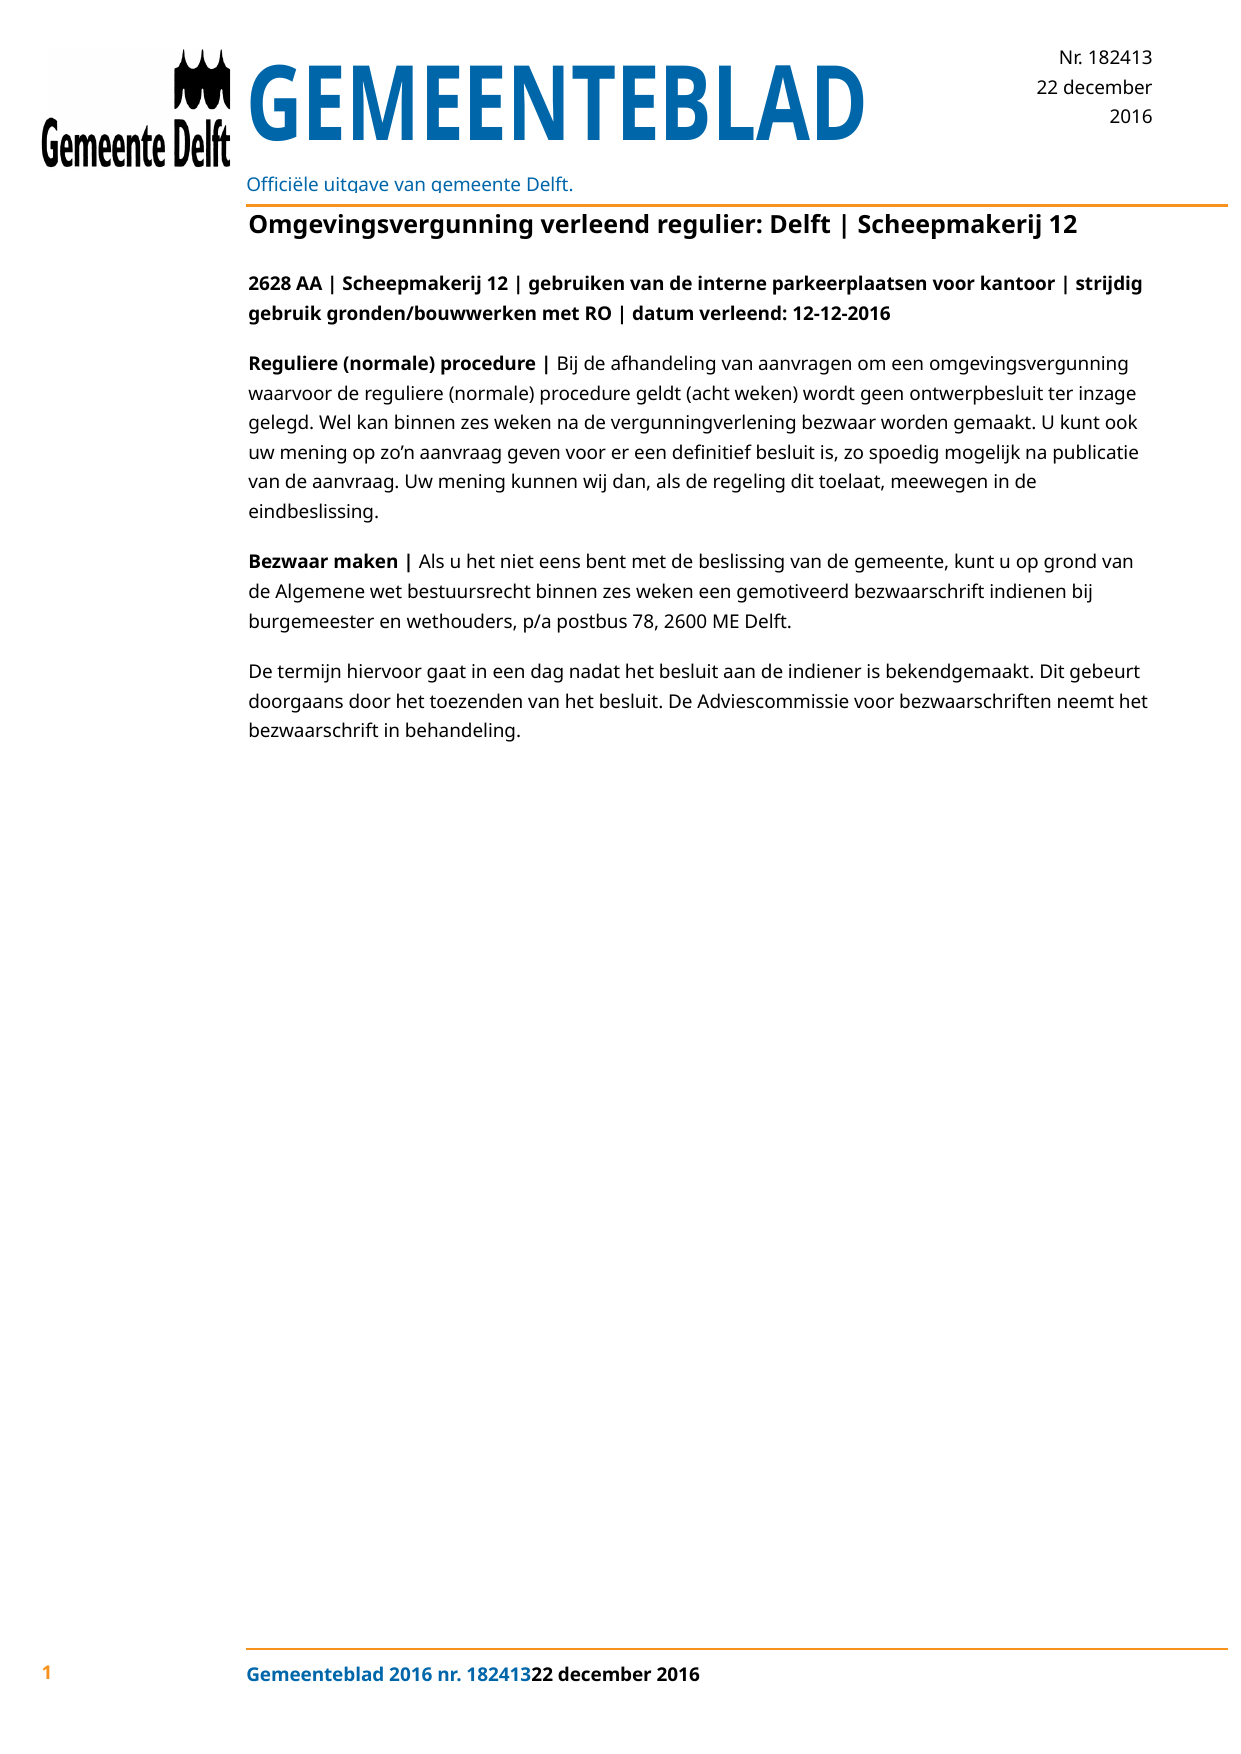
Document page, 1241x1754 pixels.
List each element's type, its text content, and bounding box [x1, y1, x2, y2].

text Omgevingsvergunning verleend regulier: Delft | Scheepmakerij 12 [248, 207, 1152, 241]
text Bezwaar maken | Als u het niet eens bent met de beslissing van de gemeente, kunt u op grond van de Algemene wet bestuursrecht binnen zes weken een gemotiveerd bezwaarschrift indienen bij burgemeester en wethouders, p/a postbus 78, 2600 ME Delft. [248, 549, 1152, 633]
text De termijn hiervoor gaat in een dag nadat het besluit aan de indiener is bekendgemaakt. Dit gebeurt doorgaans door het toezenden van het besluit. De Adviescommissie voor bezwaarschriften neemt het bezwaarschrift in behandeling. [248, 658, 1152, 743]
picture [41, 47, 231, 172]
text Reguliere (normale) procedure | Bij de afhandeling van aanvragen om een omgevingsvergunning waarvoor de reguliere (normale) procedure geldt (acht weken) wordt geen ontwerpbesluit ter inzage gelegd. Wel kan binnen zes weken na de vergunningverlening bezwaar worden gemaakt. U kunt ook uw mening op zo’n aanvraag geven voor er een definitief besluit is, zo spoedig mogelijk na publicatie van de aanvraag. Uw mening kunnen wij dan, als de regeling dit toelaat, meewegen in de eindbeslissing. [248, 350, 1152, 524]
text 2628 AA | Scheepmakerij 12 | gebruiken van de interne parkeerplaatsen voor kantoor | strijdig gebruik gronden/bouwwerken met RO | datum verleend: 12-12-2016 [248, 270, 1152, 326]
